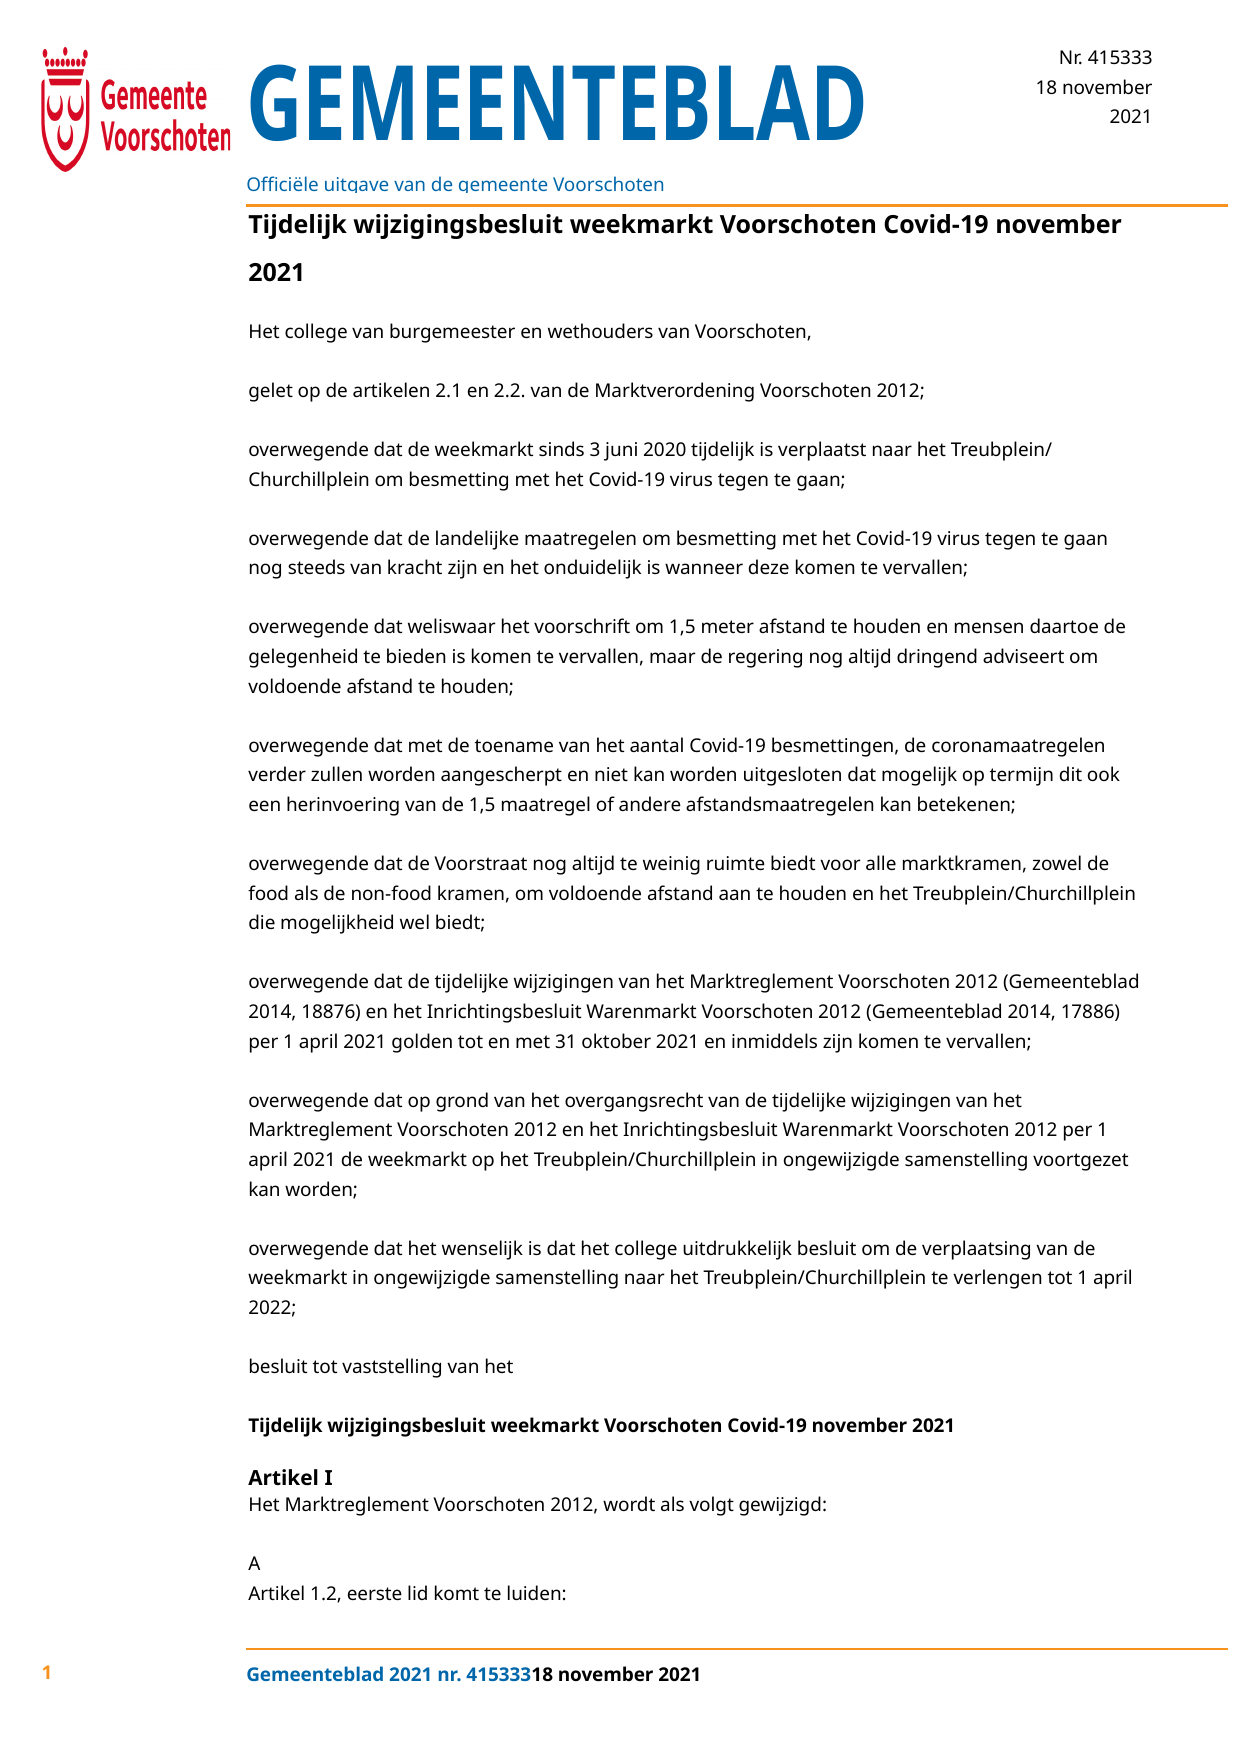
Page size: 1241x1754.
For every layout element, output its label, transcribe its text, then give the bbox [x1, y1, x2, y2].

text besluit tot vaststelling van het [248, 1353, 1152, 1379]
text overwegende dat op grond van het overgangsrecht van de tijdelijke wijzigingen van het Marktreglement Voorschoten 2012 en het Inrichtingsbesluit Warenmarkt Voorschoten 2012 per 1 april 2021 de weekmarkt op het Treubplein/Churchillplein in ongewijzigde samenstelling voortgezet kan worden; [248, 1087, 1152, 1202]
text Tijdelijk wijzigingsbesluit weekmarkt Voorschoten Covid-19 november 2021 [248, 207, 1152, 288]
text nog steeds van kracht zijn en het onduidelijk is wanneer deze komen te vervallen; [248, 554, 1152, 580]
picture [41, 47, 231, 172]
text gelet op de artikelen 2.1 en 2.2. van de Marktverordening Voorschoten 2012; [248, 377, 1152, 403]
text Artikel I [248, 1463, 1152, 1491]
text 2014, 18876) en het Inrichtingsbesluit Warenmarkt Voorschoten 2012 (Gemeenteblad 2014, 17886) per 1 april 2021 golden tot en met 31 oktober 2021 en inmiddels zijn komen te vervallen; [248, 998, 1152, 1054]
text Tijdelijk wijzigingsbesluit weekmarkt Voorschoten Covid-19 november 2021 [248, 1412, 1152, 1438]
text Het college van burgemeester en wethouders van Voorschoten, [248, 318, 1152, 344]
text Het Marktreglement Voorschoten 2012, wordt als volgt gewijzigd: [248, 1491, 1152, 1517]
text overwegende dat de landelijke maatregelen om besmetting met het Covid-19 virus tegen te gaan [248, 525, 1152, 551]
text overwegende dat de tijdelijke wijzigingen van het Marktreglement Voorschoten 2012 (Gemeenteblad [248, 969, 1152, 994]
text A [248, 1551, 1152, 1576]
text overwegende dat de weekmarkt sinds 3 juni 2020 tijdelijk is verplaatst naar het Treubplein/ Churchillplein om besmetting met het Covid-19 virus tegen te gaan; [248, 436, 1152, 492]
text overwegende dat het wenselijk is dat het college uitdrukkelijk besluit om de verplaatsing van de weekmarkt in ongewijzigde samenstelling naar het Treubplein/Churchillplein te verlengen tot 1 april 2022; [248, 1235, 1152, 1320]
text overwegende dat de Voorstraat nog altijd te weinig ruimte biedt voor alle marktkramen, zowel de food als de non-food kramen, om voldoende afstand aan te houden en het Treubplein/Churchillplein die mogelijkheid wel biedt; [248, 850, 1152, 935]
text overwegende dat met de toename van het aantal Covid-19 besmettingen, de coronamaatregelen verder zullen worden aangescherpt en niet kan worden uitgesloten dat mogelijk op termijn dit ook een herinvoering van de 1,5 maatregel of andere afstandsmaatregelen kan betekenen; [248, 732, 1152, 817]
text Artikel 1.2, eerste lid komt te luiden: [248, 1580, 1152, 1606]
text overwegende dat weliswaar het voorschrift om 1,5 meter afstand te houden en mensen daartoe de gelegenheid te bieden is komen te vervallen, maar de regering nog altijd dringend adviseert om voldoende afstand te houden; [248, 614, 1152, 699]
